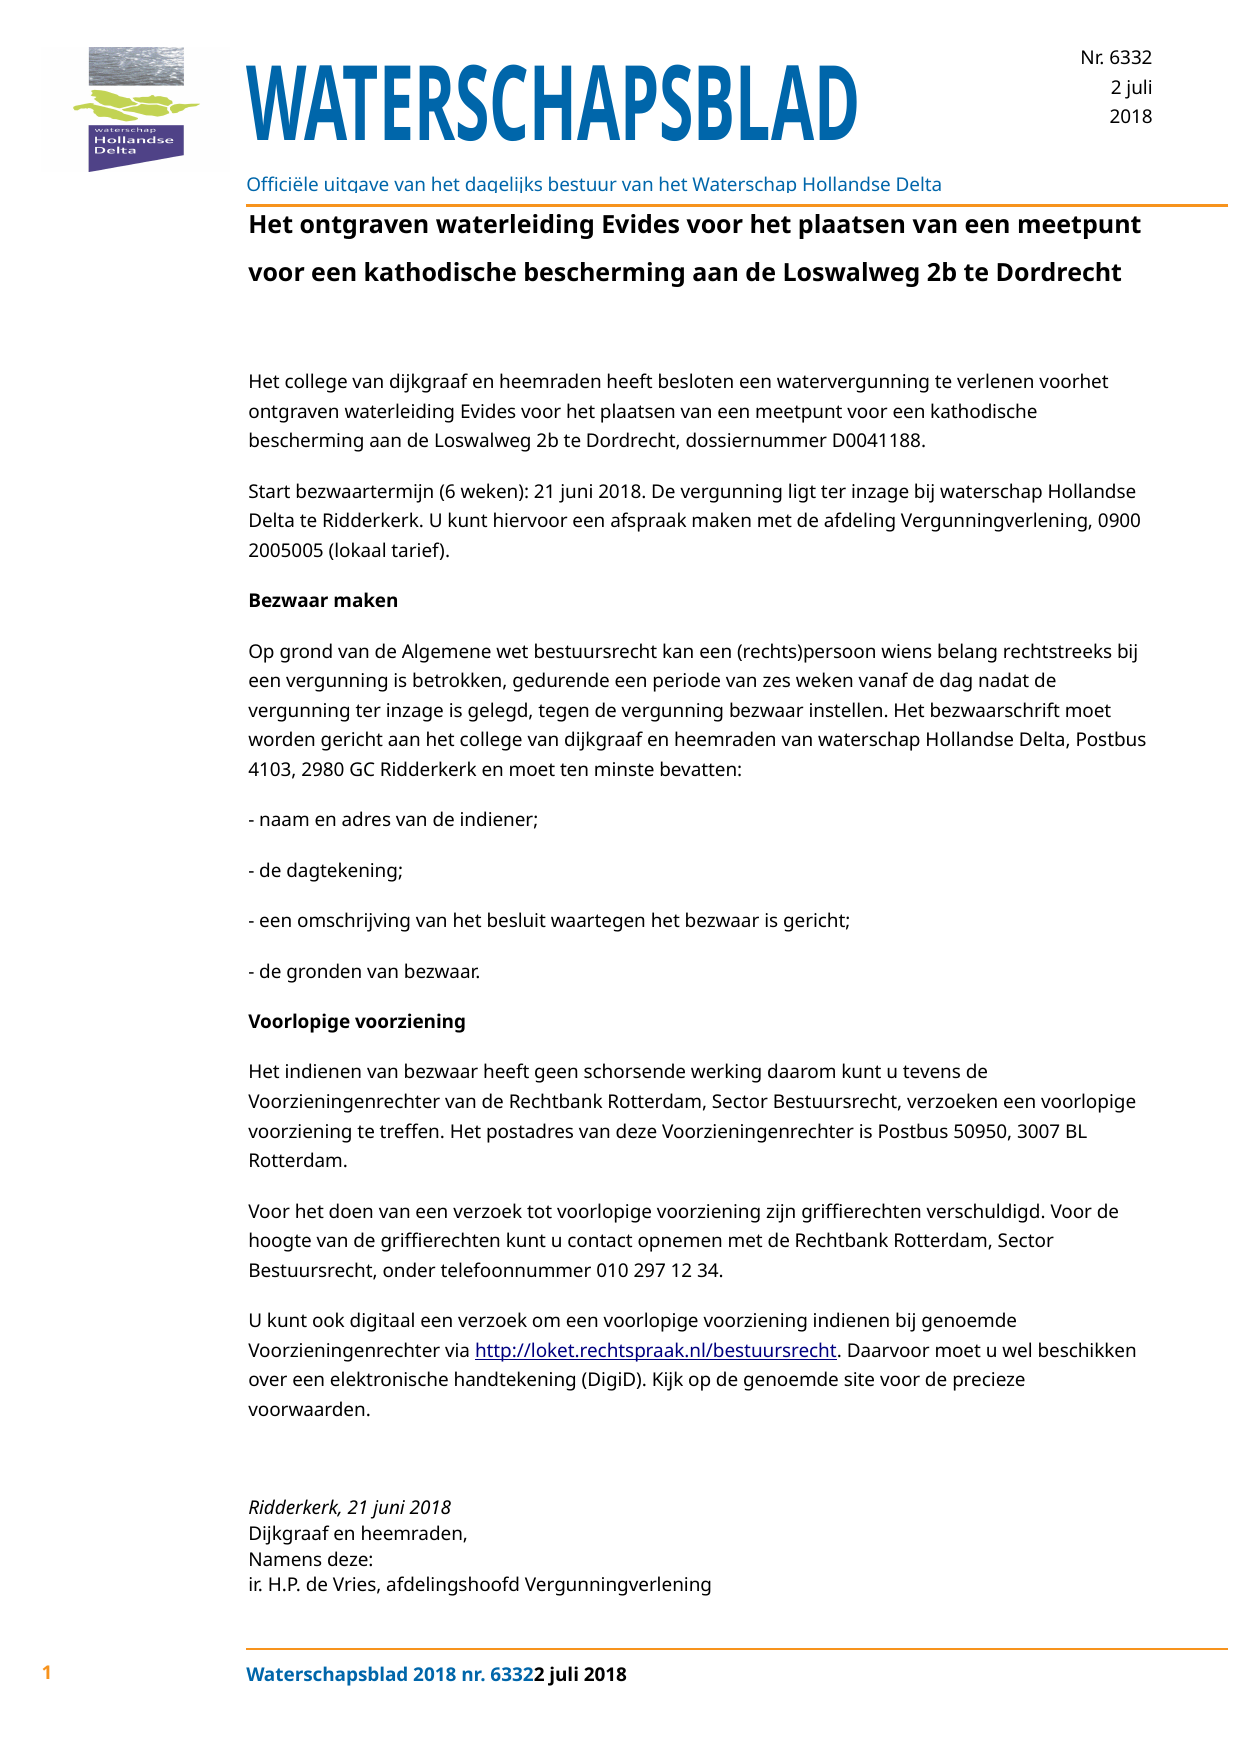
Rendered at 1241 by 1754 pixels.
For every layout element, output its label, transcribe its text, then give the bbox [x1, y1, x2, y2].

text U kunt ook digitaal een verzoek om een voorlopige voorziening indienen bij genoemde Voorzieningenrechter via http://loket.rechtspraak.nl/bestuursrecht. Daarvoor moet u wel beschikken over een elektronische handtekening (DigiD). Kijk op de genoemde site voor de precieze voorwaarden. [248, 1307, 1152, 1422]
text - de dagtekening; [248, 857, 1152, 883]
text Het indienen van bezwaar heeft geen schorsende werking daarom kunt u tevens de Voorzieningenrechter van de Rechtbank Rotterdam, Sector Bestuursrecht, verzoeken een voorlopige voorziening te treffen. Het postadres van deze Voorzieningenrechter is Postbus 50950, 3007 BL Rotterdam. [248, 1059, 1152, 1173]
text Namens deze: [248, 1546, 1152, 1572]
text Dijkgraaf en heemraden, [248, 1520, 1152, 1546]
text Start bezwaartermijn (6 weken): 21 juni 2018. De vergunning ligt ter inzage bij waterschap Hollandse Delta te Ridderkerk. U kunt hiervoor een afspraak maken met de afdeling Vergunningverlening, 0900 2005005 (lokaal tarief). [248, 478, 1152, 563]
text Voor het doen van een verzoek tot voorlopige voorziening zijn griffierechten verschuldigd. Voor de hoogte van de griffierechten kunt u contact opnemen met de Rechtbank Rotterdam, Sector Bestuursrecht, onder telefoonnummer 010 297 12 34. [248, 1198, 1152, 1283]
text - de gronden van bezwaar. [248, 958, 1152, 984]
text - naam en adres van de indiener; [248, 807, 1152, 832]
text Bezwaar maken [248, 587, 1152, 613]
picture [41, 47, 231, 172]
text Het college van dijkgraaf en heemraden heeft besloten een watervergunning te verlenen voorhet ontgraven waterleiding Evides voor het plaatsen van een meetpunt voor een kathodische bescherming aan de Loswalweg 2b te Dordrecht, dossiernummer D0041188. [248, 368, 1152, 453]
text Voorlopige voorziening [248, 1008, 1152, 1034]
text Het ontgraven waterleiding Evides voor het plaatsen van een meetpunt voor een kathodische bescherming aan de Loswalweg 2b te Dordrecht [248, 207, 1152, 288]
text Op grond van de Algemene wet bestuursrecht kan een (rechts)persoon wiens belang rechtstreeks bij een vergunning is betrokken, gedurende een periode van zes weken vanaf de dag nadat de vergunning ter inzage is gelegd, tegen de vergunning bezwaar instellen. Het bezwaarschrift moet worden gericht aan het college van dijkgraaf en heemraden van waterschap Hollandse Delta, Postbus 4103, 2980 GC Ridderkerk en moet ten minste bevatten: [248, 638, 1152, 782]
text - een omschrijving van het besluit waartegen het bezwaar is gericht; [248, 907, 1152, 933]
text Ridderkerk, 21 juni 2018 [248, 1494, 1152, 1520]
text ir. H.P. de Vries, afdelingshoofd Vergunningverlening [248, 1572, 1152, 1597]
